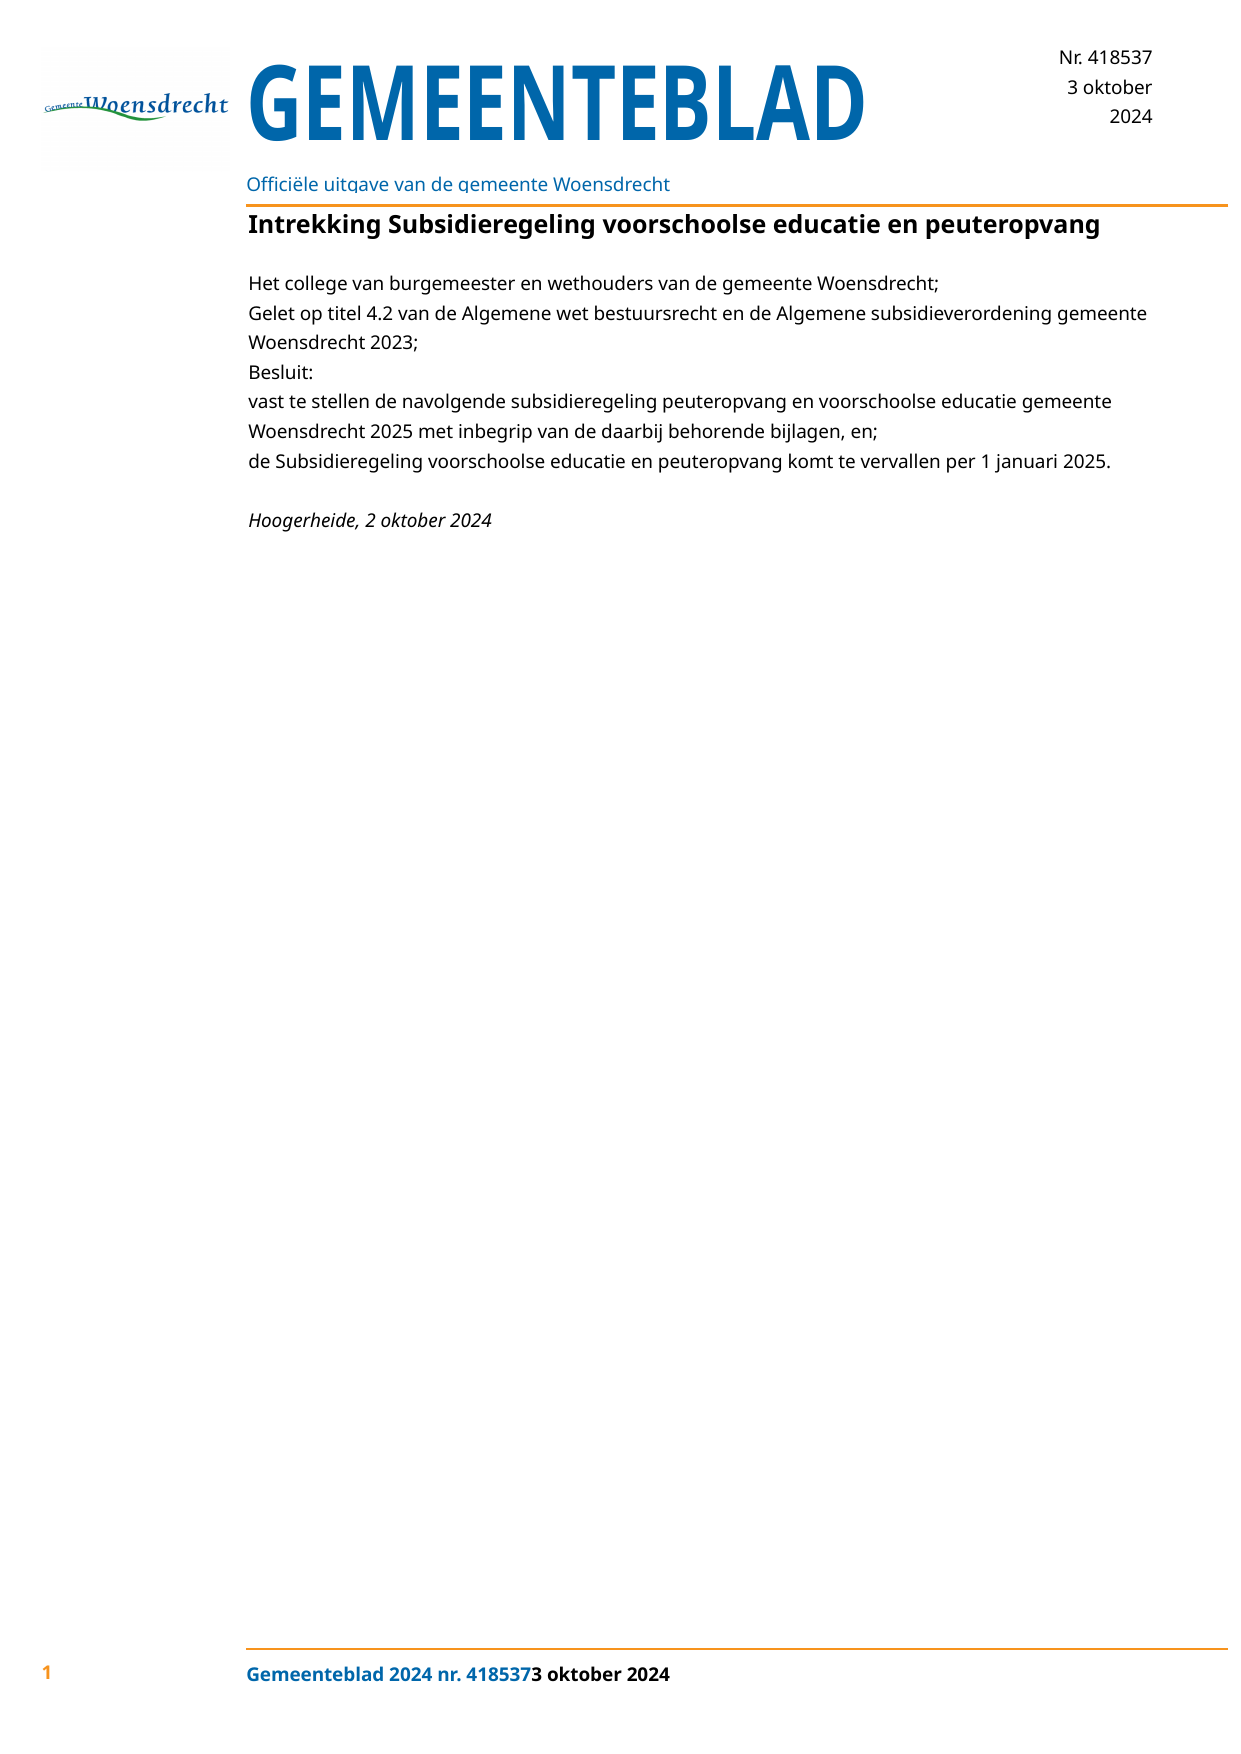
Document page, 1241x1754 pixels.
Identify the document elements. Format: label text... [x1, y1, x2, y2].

text Het college van burgemeester en wethouders van de gemeente Woensdrecht; [248, 270, 1152, 296]
picture [41, 47, 231, 172]
text de Subsidieregeling voorschoolse educatie en peuteropvang komt te vervallen per 1 januari 2025. [248, 448, 1152, 473]
text Gelet op titel 4.2 van de Algemene wet bestuursrecht en de Algemene subsidieverordening gemeente Woensdrecht 2023; [248, 300, 1152, 355]
text vast te stellen de navolgende subsidieregeling peuteropvang en voorschoolse educatie gemeente Woensdrecht 2025 met inbegrip van de daarbij behorende bijlagen, en; [248, 389, 1152, 444]
text Hoogerheide, 2 oktober 2024 [248, 507, 1152, 533]
text Besluit: [248, 359, 1152, 385]
text Intrekking Subsidieregeling voorschoolse educatie en peuteropvang [248, 207, 1152, 241]
